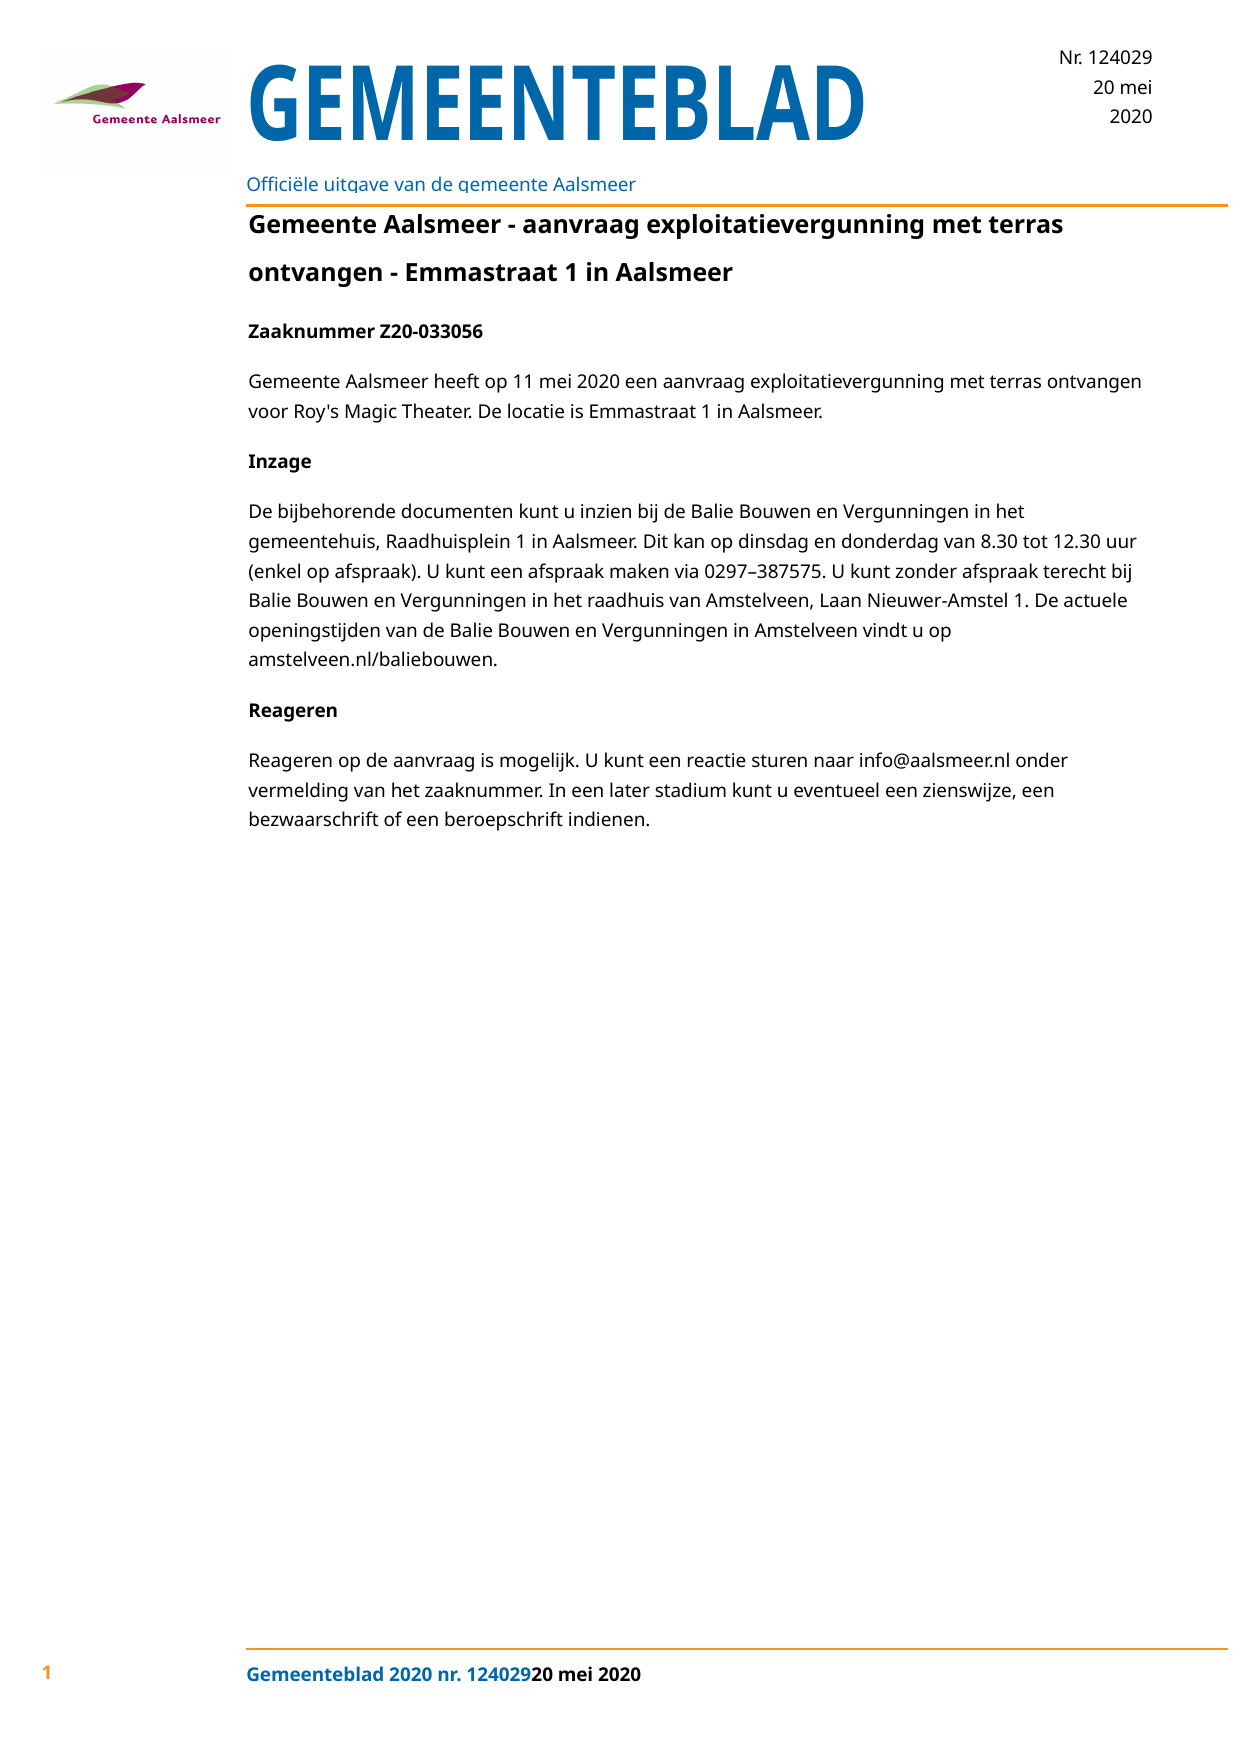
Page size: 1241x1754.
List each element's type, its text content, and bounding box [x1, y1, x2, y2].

text Gemeente Aalsmeer - aanvraag exploitatievergunning met terras ontvangen - Emmastraat 1 in Aalsmeer [248, 207, 1152, 288]
text Reageren op de aanvraag is mogelijk. U kunt een reactie sturen naar info@aalsmeer.nl onder vermelding van het zaaknummer. In een later stadium kunt u eventueel een zienswijze, een bezwaarschrift of een beroepschrift indienen. [248, 747, 1152, 832]
picture [41, 47, 231, 172]
text Gemeente Aalsmeer heeft op 11 mei 2020 een aanvraag exploitatievergunning met terras ontvangen voor Roy's Magic Theater. De locatie is Emmastraat 1 in Aalsmeer. [248, 368, 1152, 424]
text Zaaknummer Z20-033056 [248, 318, 1152, 344]
text Reageren [248, 697, 1152, 723]
text Inzage [248, 448, 1152, 474]
text De bijbehorende documenten kunt u inzien bij de Balie Bouwen en Vergunningen in het gemeentehuis, Raadhuisplein 1 in Aalsmeer. Dit kan op dinsdag en donderdag van 8.30 tot 12.30 uur (enkel op afspraak). U kunt een afspraak maken via 0297–387575. U kunt zonder afspraak terecht bij Balie Bouwen en Vergunningen in het raadhuis van Amstelveen, Laan Nieuwer-Amstel 1. De actuele openingstijden van de Balie Bouwen en Vergunningen in Amstelveen vindt u op amstelveen.nl/baliebouwen. [248, 499, 1152, 672]
